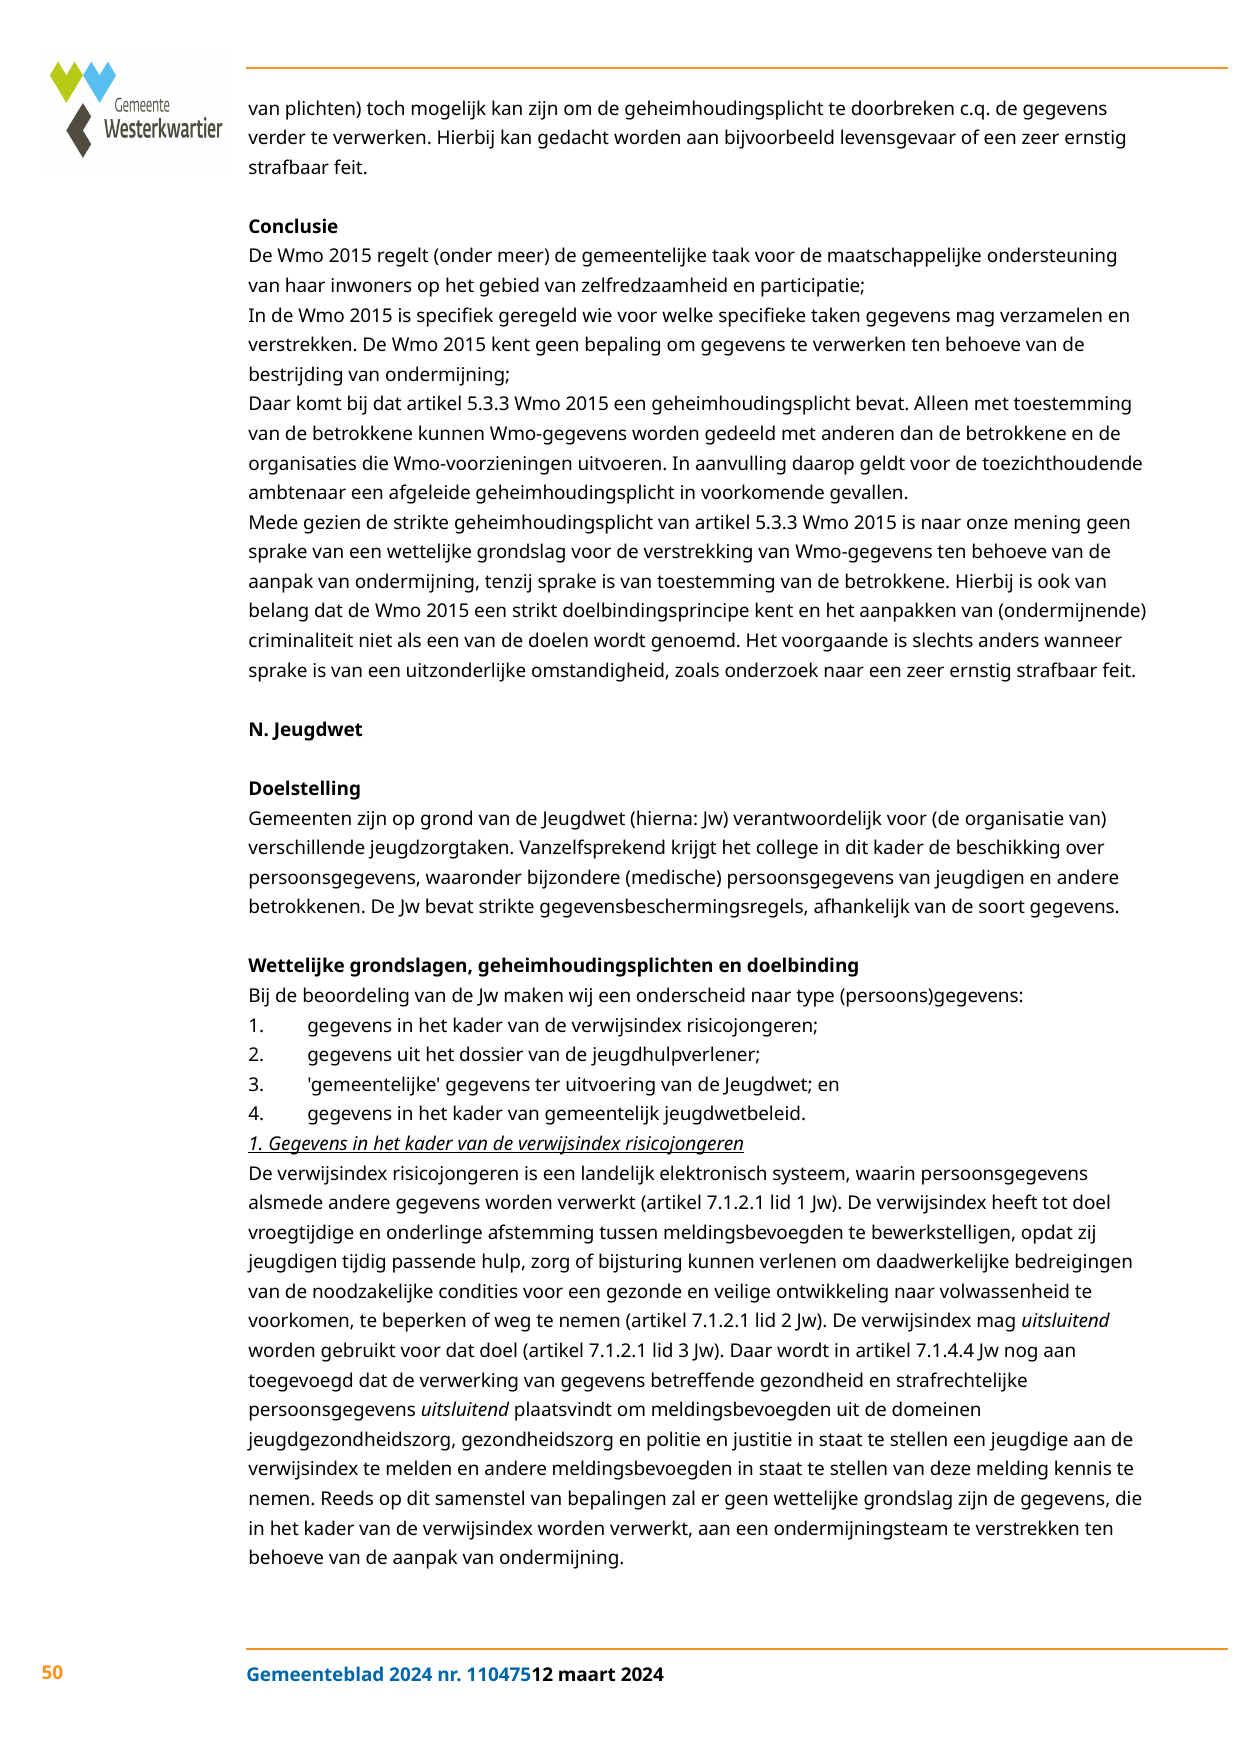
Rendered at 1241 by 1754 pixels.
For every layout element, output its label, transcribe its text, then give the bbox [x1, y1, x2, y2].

text 1. Gegevens in het kader van de verwijsindex risicojongeren [248, 1130, 1152, 1156]
text Conclusie [248, 213, 1152, 239]
list gegevens uit het dossier van de jeugdhulpverlener; [248, 1041, 1152, 1067]
text Bij de beoordeling van de Jw maken wij een onderscheid naar type (persoons)gegevens: [248, 982, 1152, 1008]
text Doelstelling [248, 775, 1152, 801]
text In de Wmo 2015 is specifiek geregeld wie voor welke specifieke taken gegevens mag verzamelen en verstrekken. De Wmo 2015 kent geen bepaling om gegevens te verwerken ten behoeve van de bestrijding van ondermijning; [248, 302, 1152, 387]
text Mede gezien de strikte geheimhoudingsplicht van artikel 5.3.3 Wmo 2015 is naar onze mening geen sprake van een wettelijke grondslag voor de verstrekking van Wmo-gegevens ten behoeve van de aanpak van ondermijning, tenzij sprake is van toestemming van de betrokkene. Hierbij is ook van belang dat de Wmo 2015 een strikt doelbindingsprincipe kent en het aanpakken van (ondermijnende) criminaliteit niet als een van de doelen wordt genoemd. Het voorgaande is slechts anders wanneer sprake is van een uitzonderlijke omstandigheid, zoals onderzoek naar een zeer ernstig strafbaar feit. [248, 509, 1152, 683]
list 'gemeentelijke' gegevens ter uitvoering van de Jeugdwet; en [248, 1071, 1152, 1097]
text van plichten) toch mogelijk kan zijn om de geheimhoudingsplicht te doorbreken c.q. de gegevens verder te verwerken. Hierbij kan gedacht worden aan bijvoorbeeld levensgevaar of een zeer ernstig strafbaar feit. [248, 95, 1152, 180]
list gegevens in het kader van gemeentelijk jeugdwetbeleid. [248, 1101, 1152, 1126]
picture [41, 47, 231, 172]
list gegevens in het kader van de verwijsindex risicojongeren; [248, 1012, 1152, 1038]
text Wettelijke grondslagen, geheimhoudingsplichten en doelbinding [248, 953, 1152, 978]
text De verwijsindex risicojongeren is een landelijk elektronisch systeem, waarin persoonsgegevens alsmede andere gegevens worden verwerkt (artikel 7.1.2.1 lid 1 Jw). De verwijsindex heeft tot doel vroegtijdige en onderlinge afstemming tussen meldingsbevoegden te bewerkstelligen, opdat zij jeugdigen tijdig passende hulp, zorg of bijsturing kunnen verlenen om daadwerkelijke bedreigingen van de noodzakelijke condities voor een gezonde en veilige ontwikkeling naar volwassenheid te voorkomen, te beperken of weg te nemen (artikel 7.1.2.1 lid 2 Jw). De verwijsindex mag uitsluitend worden gebruikt voor dat doel (artikel 7.1.2.1 lid 3 Jw). Daar wordt in artikel 7.1.4.4 Jw nog aan toegevoegd dat de verwerking van gegevens betreffende gezondheid en strafrechtelijke persoonsgegevens uitsluitend plaatsvindt om meldingsbevoegden uit de domeinen jeugdgezondheidszorg, gezondheidszorg en politie en justitie in staat te stellen een jeugdige aan de verwijsindex te melden en andere meldingsbevoegden in staat te stellen van deze melding kennis te nemen. Reeds op dit samenstel van bepalingen zal er geen wettelijke grondslag zijn de gegevens, die in het kader van de verwijsindex worden verwerkt, aan een ondermijningsteam te verstrekken ten behoeve van de aanpak van ondermijning. [248, 1160, 1152, 1570]
text Daar komt bij dat artikel 5.3.3 Wmo 2015 een geheimhoudingsplicht bevat. Alleen met toestemming van de betrokkene kunnen Wmo-gegevens worden gedeeld met anderen dan de betrokkene en de organisaties die Wmo-voorzieningen uitvoeren. In aanvulling daarop geldt voor de toezichthoudende ambtenaar een afgeleide geheimhoudingsplicht in voorkomende gevallen. [248, 391, 1152, 505]
text De Wmo 2015 regelt (onder meer) de gemeentelijke taak voor de maatschappelijke ondersteuning van haar inwoners op het gebied van zelfredzaamheid en participatie; [248, 243, 1152, 298]
text Gemeenten zijn op grond van de Jeugdwet (hierna: Jw) verantwoordelijk voor (de organisatie van) verschillende jeugdzorgtaken. Vanzelfsprekend krijgt het college in dit kader de beschikking over persoonsgegevens, waaronder bijzondere (medische) persoonsgegevens van jeugdigen en andere betrokkenen. De Jw bevat strikte gegevensbeschermingsregels, afhankelijk van de soort gegevens. [248, 805, 1152, 919]
text N. Jeugdwet [248, 716, 1152, 742]
